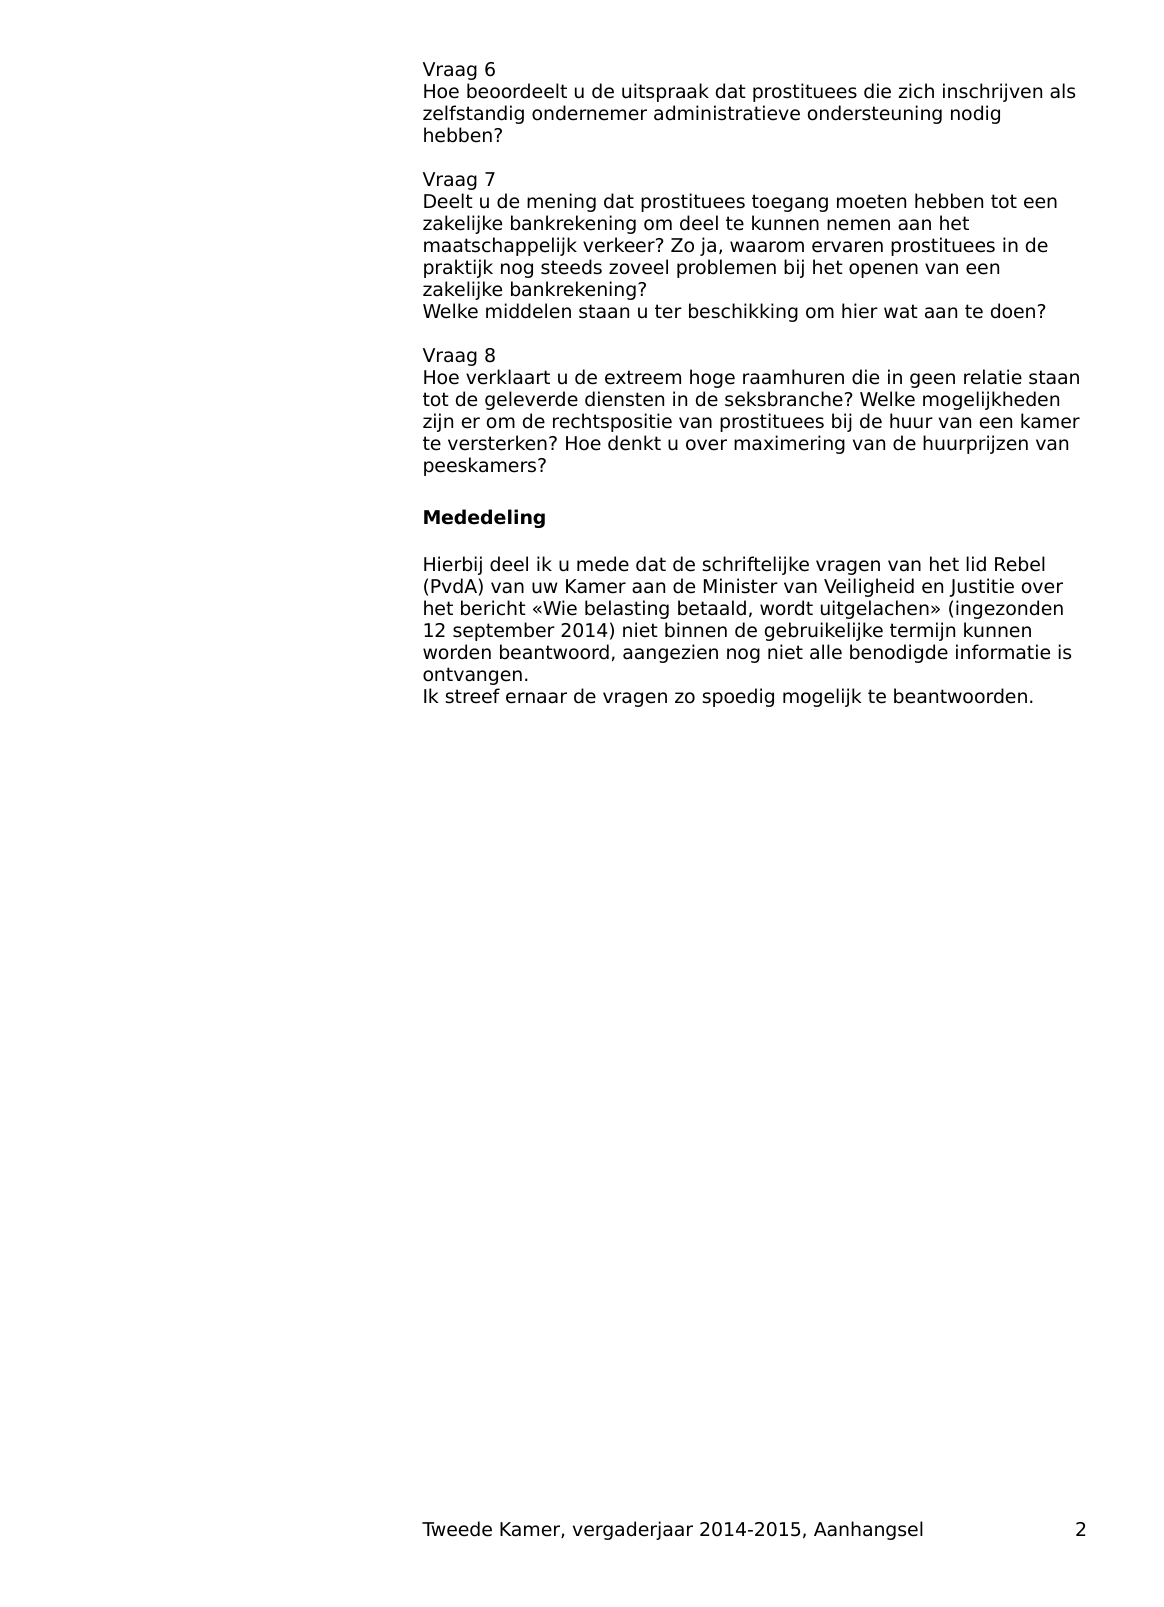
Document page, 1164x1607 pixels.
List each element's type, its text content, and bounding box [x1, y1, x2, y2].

text Hoe verklaart u de extreem hoge raamhuren die in geen relatie staan tot de geleverde diensten in de seksbranche? Welke mogelijkheden zijn er om de rechtspositie van prostituees bij de huur van een kamer te versterken? Hoe denkt u over maximering van de huurprijzen van peeskamers? [422, 367, 1087, 477]
text Hoe beoordeelt u de uitspraak dat prostituees die zich inschrijven als zelfstandig ondernemer administratieve ondersteuning nodig hebben? [422, 81, 1087, 147]
text Vraag 7 [422, 169, 1087, 191]
text Ik streef ernaar de vragen zo spoedig mogelijk te beantwoorden. [422, 686, 1087, 708]
text Vraag 8 [422, 345, 1087, 367]
text Welke middelen staan u ter beschikking om hier wat aan te doen? [422, 301, 1087, 323]
text Hierbij deel ik u mede dat de schriftelijke vragen van het lid Rebel (PvdA) van uw Kamer aan de Minister van Veiligheid en Justitie over het bericht «Wie belasting betaald, wordt uitgelachen» (ingezonden 12 september 2014) niet binnen de gebruikelijke termijn kunnen worden beantwoord, aangezien nog niet alle benodigde informatie is ontvangen. [422, 554, 1087, 686]
subtitle Mededeling [422, 507, 1087, 529]
text Deelt u de mening dat prostituees toegang moeten hebben tot een zakelijke bankrekening om deel te kunnen nemen aan het maatschappelijk verkeer? Zo ja, waarom ervaren prostituees in de praktijk nog steeds zoveel problemen bij het openen van een zakelijke bankrekening? [422, 191, 1087, 301]
text Vraag 6 [422, 59, 1087, 81]
